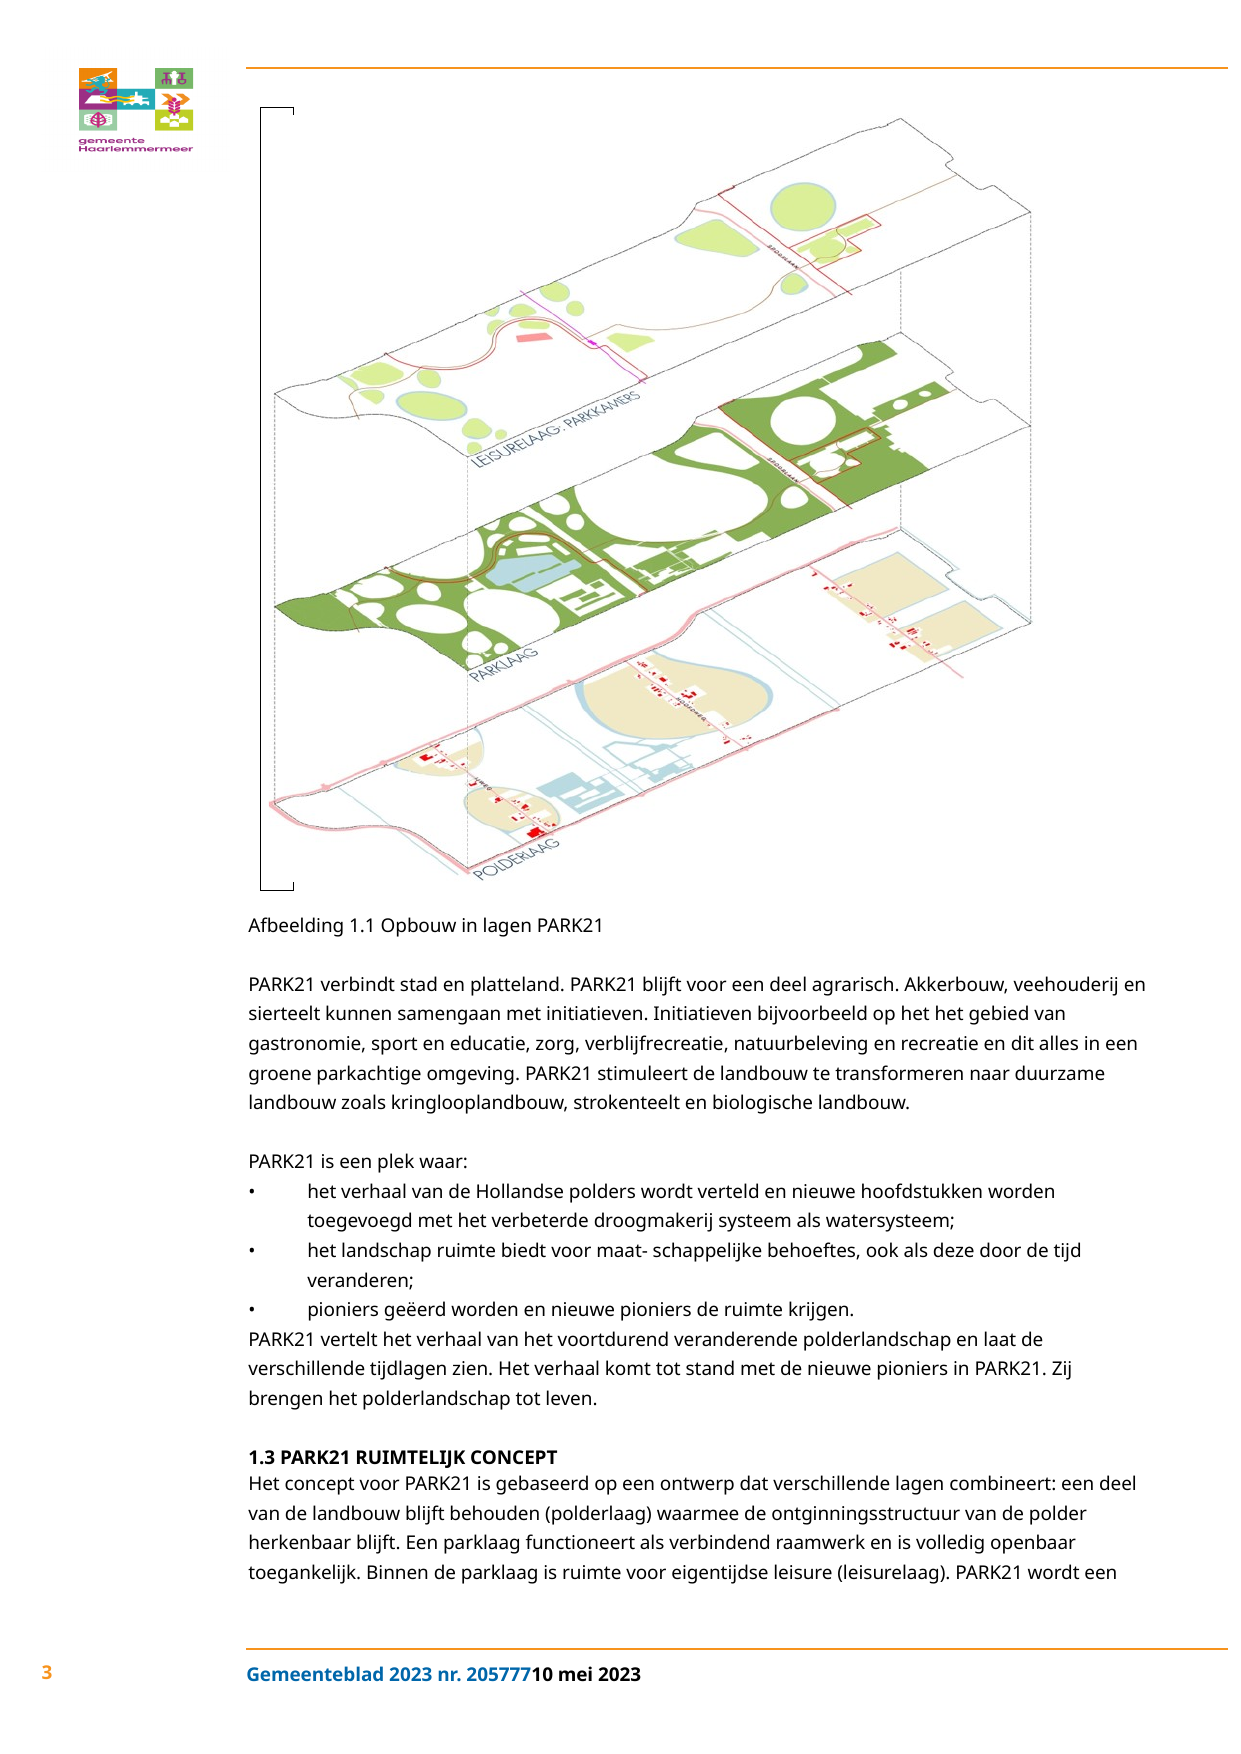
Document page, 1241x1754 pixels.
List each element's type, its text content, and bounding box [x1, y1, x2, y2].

list het verhaal van de Hollandse polders wordt verteld en nieuwe hoofdstukken worden toegevoegd met het verbeterde droogmakerij systeem als watersysteem; [248, 1178, 1152, 1233]
picture [268, 115, 1037, 882]
picture [41, 47, 231, 172]
list pioniers geëerd worden en nieuwe pioniers de ruimte krijgen. [248, 1296, 1152, 1322]
text PARK21 vertelt het verhaal van het voortdurend veranderende polderlandschap en laat de verschillende tijdlagen zien. Het verhaal komt tot stand met de nieuwe pioniers in PARK21. Zij brengen het polderlandschap tot leven. [248, 1326, 1152, 1411]
text Afbeelding 1.1 Opbouw in lagen PARK21 [248, 912, 1152, 938]
text 1.3 PARK21 RUIMTELIJK CONCEPT [248, 1444, 1152, 1470]
list het landschap ruimte biedt voor maat- schappelijke behoeftes, ook als deze door de tijd veranderen; [248, 1237, 1152, 1293]
text Het concept voor PARK21 is gebaseerd op een ontwerp dat verschillende lagen combineert: een deel van de landbouw blijft behouden (polderlaag) waarmee de ontginningsstructuur van de polder herkenbaar blijft. Een parklaag functioneert als verbindend raamwerk en is volledig openbaar toegankelijk. Binnen de parklaag is ruimte voor eigentijdse leisure (leisurelaag). PARK21 wordt een [248, 1470, 1152, 1584]
text PARK21 is een plek waar: [248, 1148, 1152, 1174]
text PARK21 verbindt stad en platteland. PARK21 blijft voor een deel agrarisch. Akkerbouw, veehouderij en sierteelt kunnen samengaan met initiatieven. Initiatieven bijvoorbeeld op het het gebied van gastronomie, sport en educatie, zorg, verblijfrecreatie, natuurbeleving en recreatie en dit alles in een groene parkachtige omgeving. PARK21 stimuleert de landbouw te transformeren naar duurzame landbouw zoals kringlooplandbouw, strokenteelt en biologische landbouw. [248, 971, 1152, 1115]
